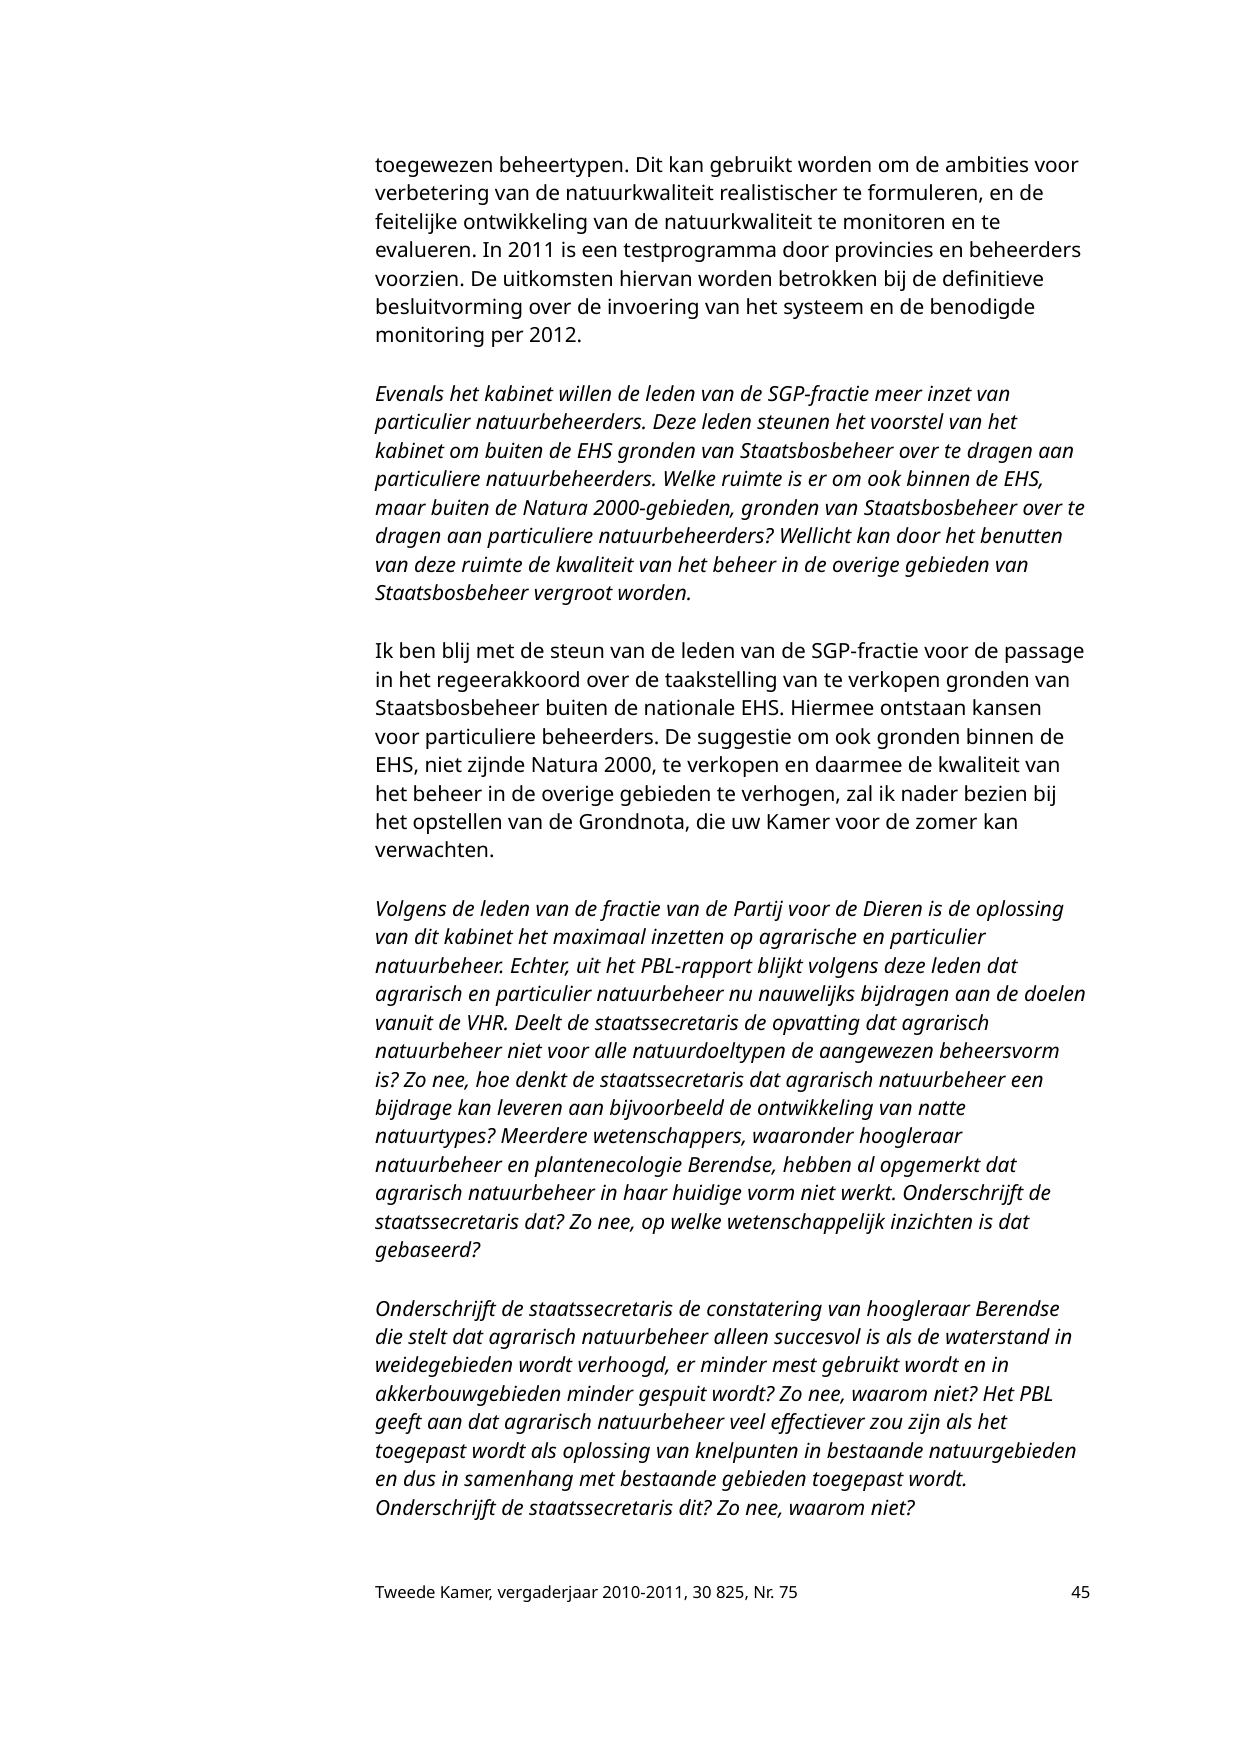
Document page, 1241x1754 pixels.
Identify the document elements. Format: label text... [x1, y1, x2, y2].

text Onderschrijft de staatssecretaris de constatering van hoogleraar Berendse die stelt dat agrarisch natuurbeheer alleen succesvol is als de waterstand in weidegebieden wordt verhoogd, er minder mest gebruikt wordt en in akkerbouwgebieden minder gespuit wordt? Zo nee, waarom niet? Het PBL geeft aan dat agrarisch natuurbeheer veel effectiever zou zijn als het toegepast wordt als oplossing van knelpunten in bestaande natuurgebieden en dus in samenhang met bestaande gebieden toegepast wordt. Onderschrijft de staatssecretaris dit? Zo nee, waarom niet? [375, 1294, 1090, 1521]
text toegewezen beheertypen. Dit kan gebruikt worden om de ambities voor verbetering van de natuurkwaliteit realistischer te formuleren, en de feitelijke ontwikkeling van de natuurkwaliteit te monitoren en te evalueren. In 2011 is een testprogramma door provincies en beheerders voorzien. De uitkomsten hiervan worden betrokken bij de definitieve besluitvorming over de invoering van het systeem en de benodigde monitoring per 2012. [375, 150, 1090, 349]
text Evenals het kabinet willen de leden van de SGP-fractie meer inzet van particulier natuurbeheerders. Deze leden steunen het voorstel van het kabinet om buiten de EHS gronden van Staatsbosbeheer over te dragen aan particuliere natuurbeheerders. Welke ruimte is er om ook binnen de EHS, maar buiten de Natura 2000-gebieden, gronden van Staatsbosbeheer over te dragen aan particuliere natuurbeheerders? Wellicht kan door het benutten van deze ruimte de kwaliteit van het beheer in de overige gebieden van Staatsbosbeheer vergroot worden. [375, 379, 1090, 607]
text Volgens de leden van de fractie van de Partij voor de Dieren is de oplossing van dit kabinet het maximaal inzetten op agrarische en particulier natuurbeheer. Echter, uit het PBL-rapport blijkt volgens deze leden dat agrarisch en particulier natuurbeheer nu nauwelijks bijdragen aan de doelen vanuit de VHR. Deelt de staatssecretaris de opvatting dat agrarisch natuurbeheer niet voor alle natuurdoeltypen de aangewezen beheersvorm is? Zo nee, hoe denkt de staatssecretaris dat agrarisch natuurbeheer een bijdrage kan leveren aan bijvoorbeeld de ontwikkeling van natte natuurtypes? Meerdere wetenschappers, waaronder hoogleraar natuurbeheer en plantenecologie Berendse, hebben al opgemerkt dat agrarisch natuurbeheer in haar huidige vorm niet werkt. Onderschrijft de staatssecretaris dat? Zo nee, op welke wetenschappelijk inzichten is dat gebaseerd? [375, 894, 1090, 1264]
text Ik ben blij met de steun van de leden van de SGP-fractie voor de passage in het regeerakkoord over de taakstelling van te verkopen gronden van Staatsbosbeheer buiten de nationale EHS. Hiermee ontstaan kansen voor particuliere beheerders. De suggestie om ook gronden binnen de EHS, niet zijnde Natura 2000, te verkopen en daarmee de kwaliteit van het beheer in de overige gebieden te verhogen, zal ik nader bezien bij het opstellen van de Grondnota, die uw Kamer voor de zomer kan verwachten. [375, 637, 1090, 864]
